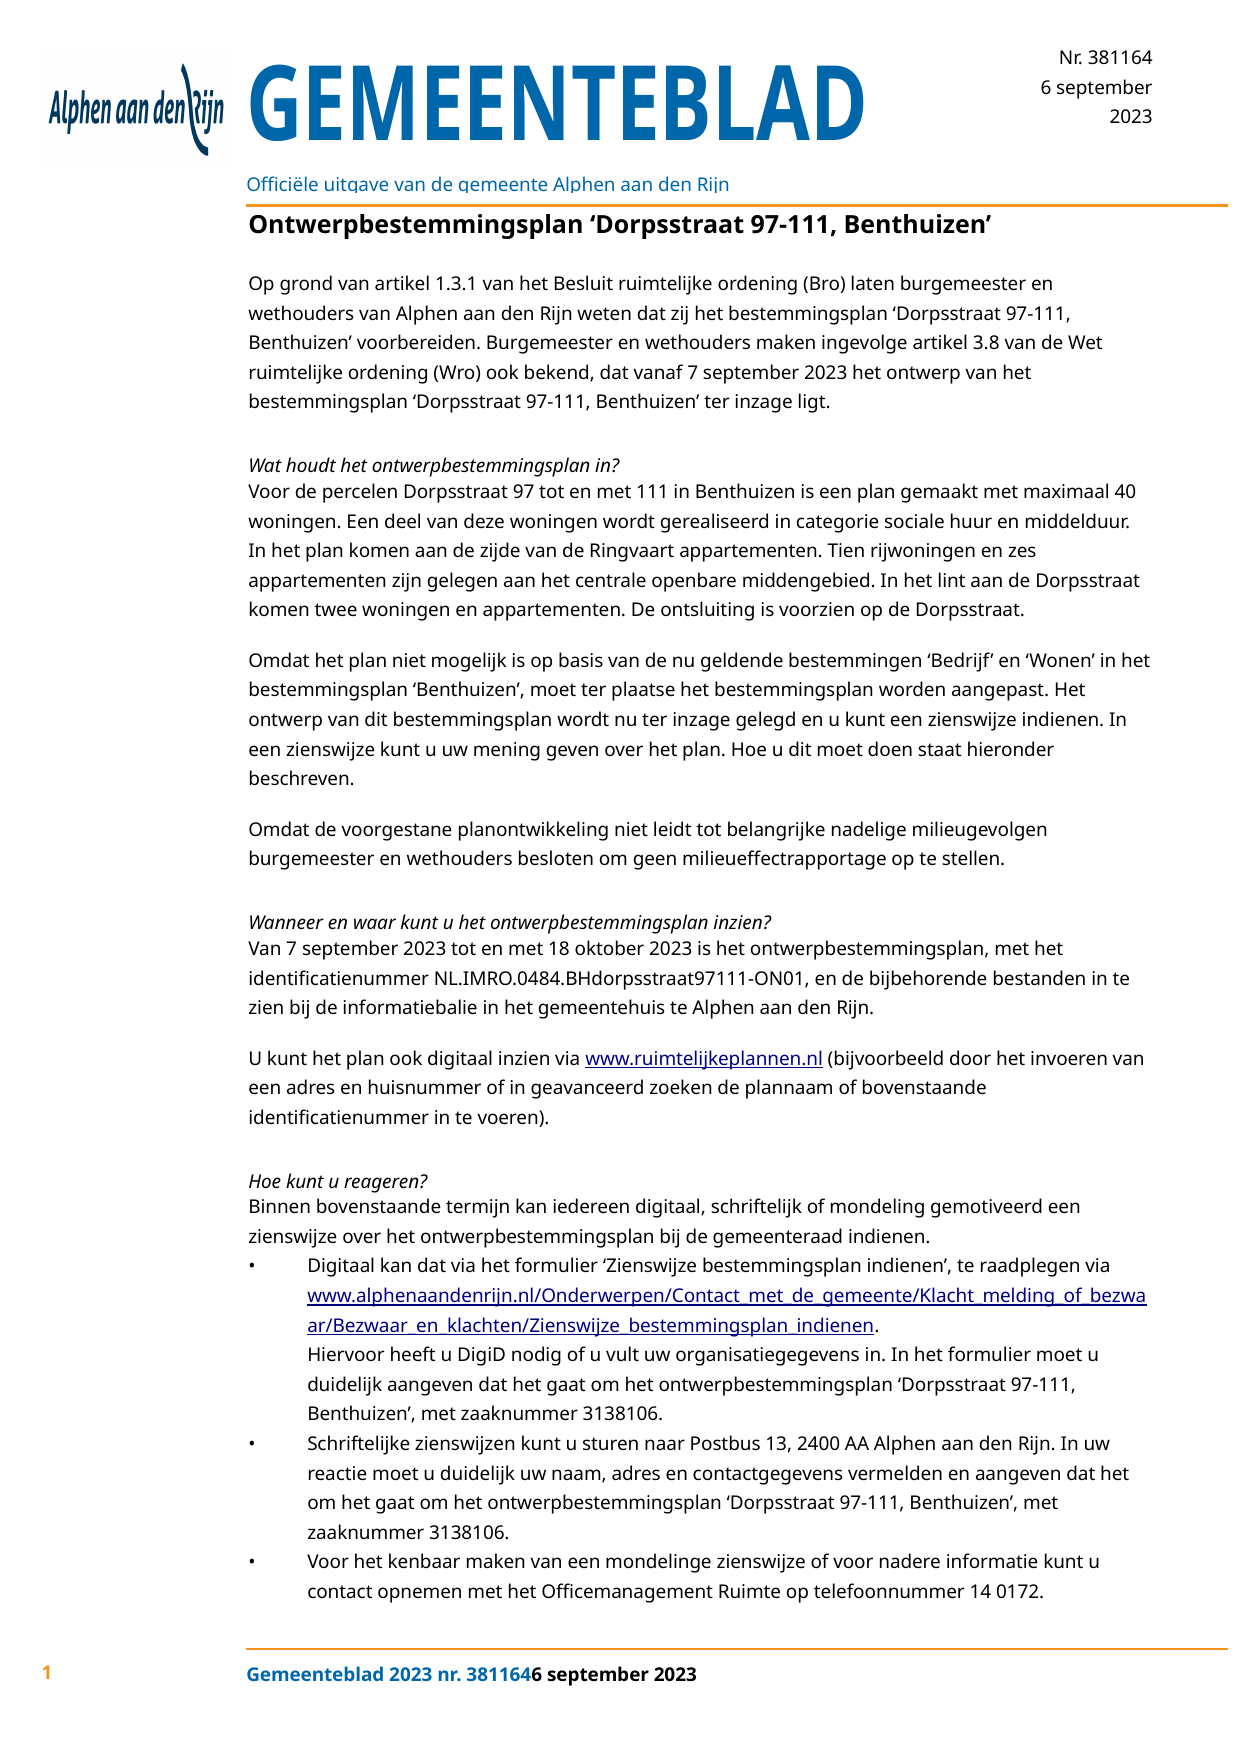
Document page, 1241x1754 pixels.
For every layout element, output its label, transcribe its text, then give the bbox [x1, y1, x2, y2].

text Ontwerpbestemmingsplan ‘Dorpsstraat 97-111, Benthuizen’ [248, 207, 1152, 241]
text Wat houdt het ontwerpbestemmingsplan in? [248, 453, 1152, 478]
text Wanneer en waar kunt u het ontwerpbestemmingsplan inzien? [248, 909, 1152, 935]
list Schriftelijke zienswijzen kunt u sturen naar Postbus 13, 2400 AA Alphen aan den Rijn. In uw reactie moet u duidelijk uw naam, adres en contactgegevens vermelden en aangeven dat het om het gaat om het ontwerpbestemmingsplan ‘Dorpsstraat 97-111, Benthuizen’, met zaaknummer 3138106. [248, 1430, 1152, 1545]
text Omdat de voorgestane planontwikkeling niet leidt tot belangrijke nadelige milieugevolgen burgemeester en wethouders besloten om geen milieueffectrapportage op te stellen. [248, 816, 1152, 871]
text Voor de percelen Dorpsstraat 97 tot en met 111 in Benthuizen is een plan gemaakt met maximaal 40 woningen. Een deel van deze woningen wordt gerealiseerd in categorie sociale huur en middelduur. In het plan komen aan de zijde van de Ringvaart appartementen. Tien rijwoningen en zes appartementen zijn gelegen aan het centrale openbare middengebied. In het lint aan de Dorpsstraat komen twee woningen en appartementen. De ontsluiting is voorzien op de Dorpsstraat. [248, 478, 1152, 622]
text Omdat het plan niet mogelijk is op basis van de nu geldende bestemmingen ‘Bedrijf’ en ‘Wonen’ in het bestemmingsplan ‘Benthuizen’, moet ter plaatse het bestemmingsplan worden aangepast. Het ontwerp van dit bestemmingsplan wordt nu ter inzage gelegd en u kunt een zienswijze indienen. In een zienswijze kunt u uw mening geven over het plan. Hoe u dit moet doen staat hieronder beschreven. [248, 647, 1152, 791]
text Op grond van artikel 1.3.1 van het Besluit ruimtelijke ordening (Bro) laten burgemeester en wethouders van Alphen aan den Rijn weten dat zij het bestemmingsplan ‘Dorpsstraat 97-111, Benthuizen’ voorbereiden. Burgemeester en wethouders maken ingevolge artikel 3.8 van de Wet ruimtelijke ordening (Wro) ook bekend, dat vanaf 7 september 2023 het ontwerp van het bestemmingsplan ‘Dorpsstraat 97-111, Benthuizen’ ter inzage ligt. [248, 270, 1152, 414]
text Binnen bovenstaande termijn kan iedereen digitaal, schriftelijk of mondeling gemotiveerd een zienswijze over het ontwerpbestemmingsplan bij de gemeenteraad indienen. [248, 1193, 1152, 1249]
picture [41, 47, 231, 172]
list Digitaal kan dat via het formulier ‘Zienswijze bestemmingsplan indienen’, te raadplegen via www.alphenaandenrijn.nl/Onderwerpen/Contact_met_de_gemeente/Klacht_melding_of_bezwaar/Bezwaar_en_klachten/Zienswijze_bestemmingsplan_indienen. [248, 1253, 1152, 1338]
text Van 7 september 2023 tot en met 18 oktober 2023 is het ontwerpbestemmingsplan, met het identificatienummer NL.IMRO.0484.BHdorpsstraat97111-ON01, en de bijbehorende bestanden in te zien bij de informatiebalie in het gemeentehuis te Alphen aan den Rijn. [248, 935, 1152, 1020]
text Hoe kunt u reageren? [248, 1168, 1152, 1193]
list Hiervoor heeft u DigiD nodig of u vult uw organisatiegegevens in. In het formulier moet u duidelijk aangeven dat het gaat om het ontwerpbestemmingsplan ‘Dorpsstraat 97-111, Benthuizen’, met zaaknummer 3138106. [248, 1341, 1152, 1426]
text U kunt het plan ook digitaal inzien via www.ruimtelijkeplannen.nl (bijvoorbeeld door het invoeren van een adres en huisnummer of in geavanceerd zoeken de plannaam of bovenstaande identificatienummer in te voeren). [248, 1045, 1152, 1129]
list Voor het kenbaar maken van een mondelinge zienswijze of voor nadere informatie kunt u contact opnemen met het Officemanagement Ruimte op telefoonnummer 14 0172. [248, 1548, 1152, 1604]
